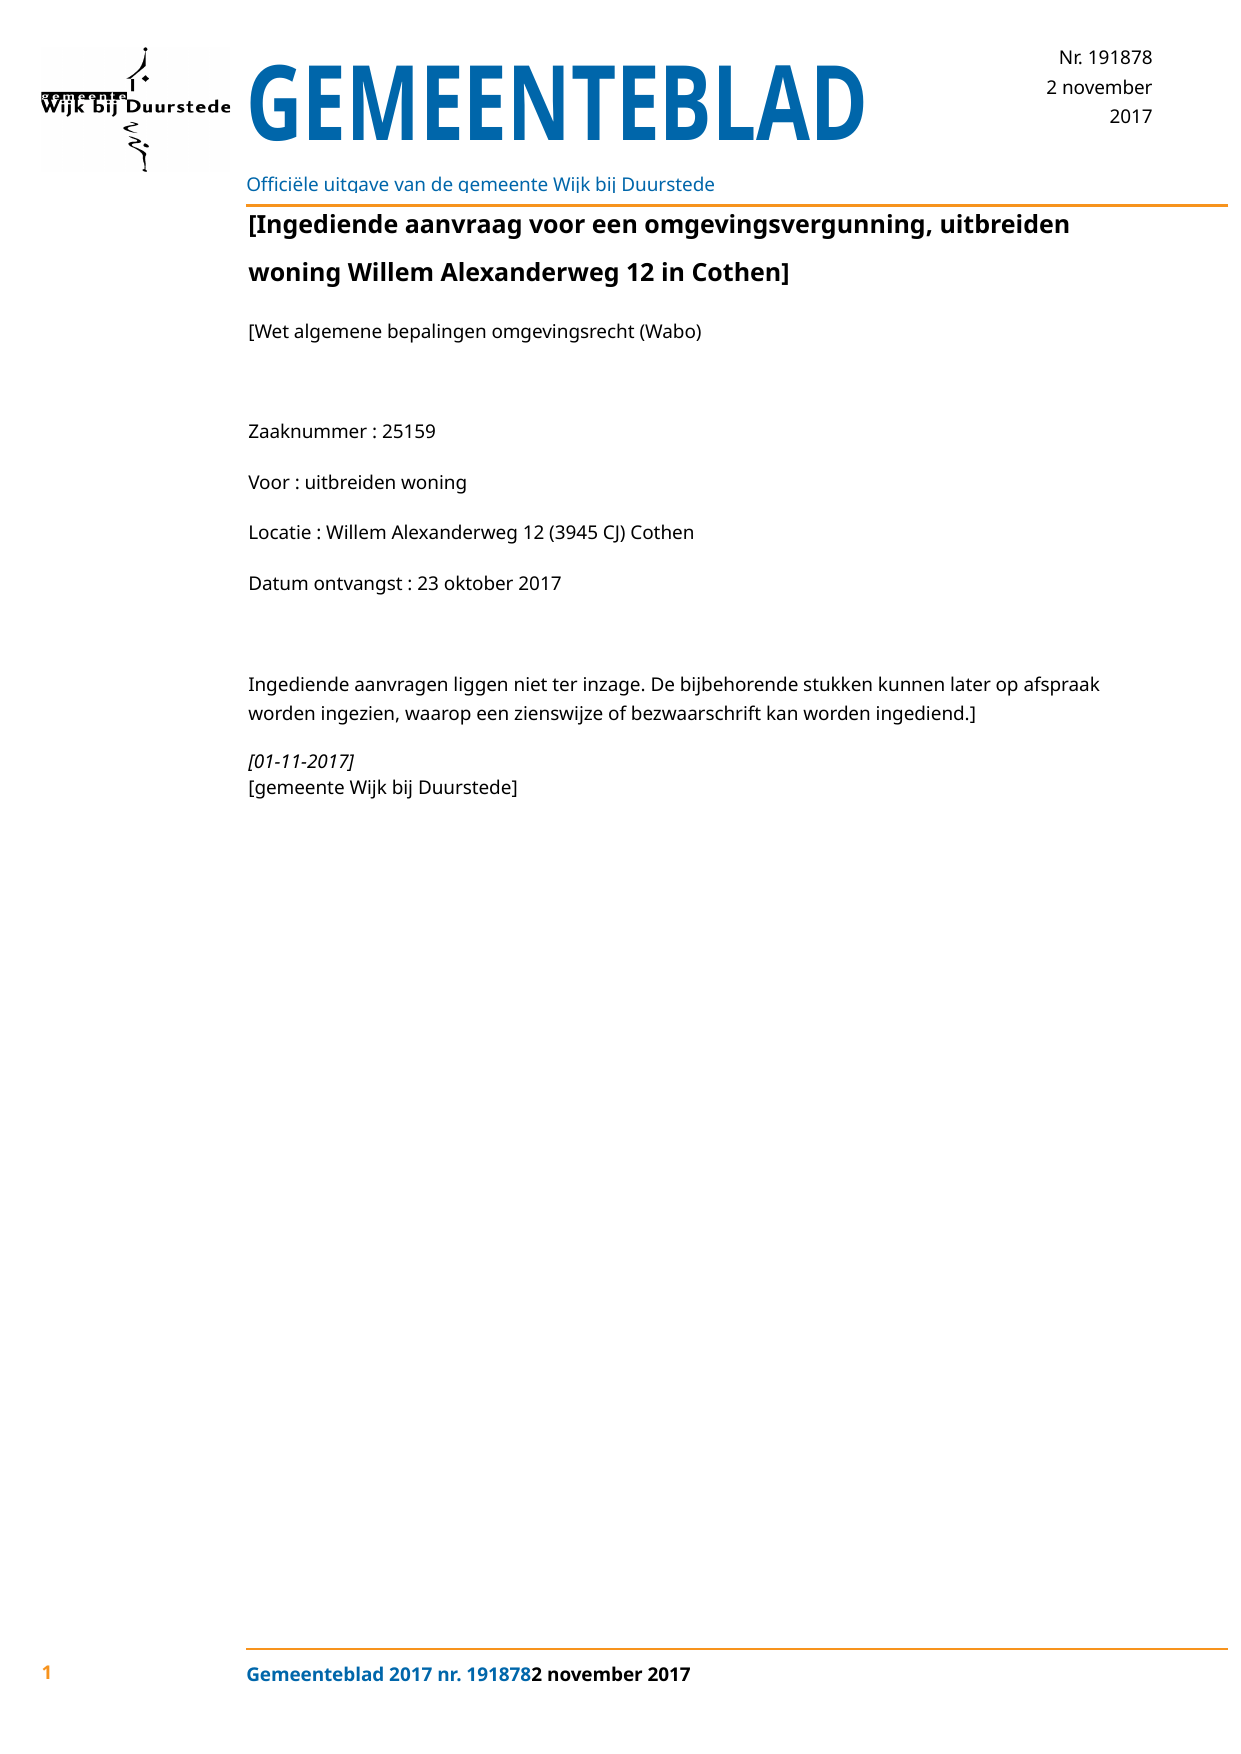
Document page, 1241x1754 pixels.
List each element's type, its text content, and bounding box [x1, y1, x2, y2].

text Voor : uitbreiden woning [248, 469, 1152, 495]
text [Ingediende aanvraag voor een omgevingsvergunning, uitbreiden woning Willem Alexanderweg 12 in Cothen] [248, 207, 1152, 288]
text Ingediende aanvragen liggen niet ter inzage. De bijbehorende stukken kunnen later op afspraak worden ingezien, waarop een zienswijze of bezwaarschrift kan worden ingediend.] [248, 671, 1152, 726]
text [Wet algemene bepalingen omgevingsrecht (Wabo) [248, 318, 1152, 344]
text [gemeente Wijk bij Duurstede] [248, 774, 1152, 800]
text [01-11-2017] [248, 748, 1152, 774]
text Zaaknummer : 25159 [248, 419, 1152, 444]
text Datum ontvangst : 23 oktober 2017 [248, 570, 1152, 596]
picture [41, 47, 231, 172]
text Locatie : Willem Alexanderweg 12 (3945 CJ) Cothen [248, 519, 1152, 545]
